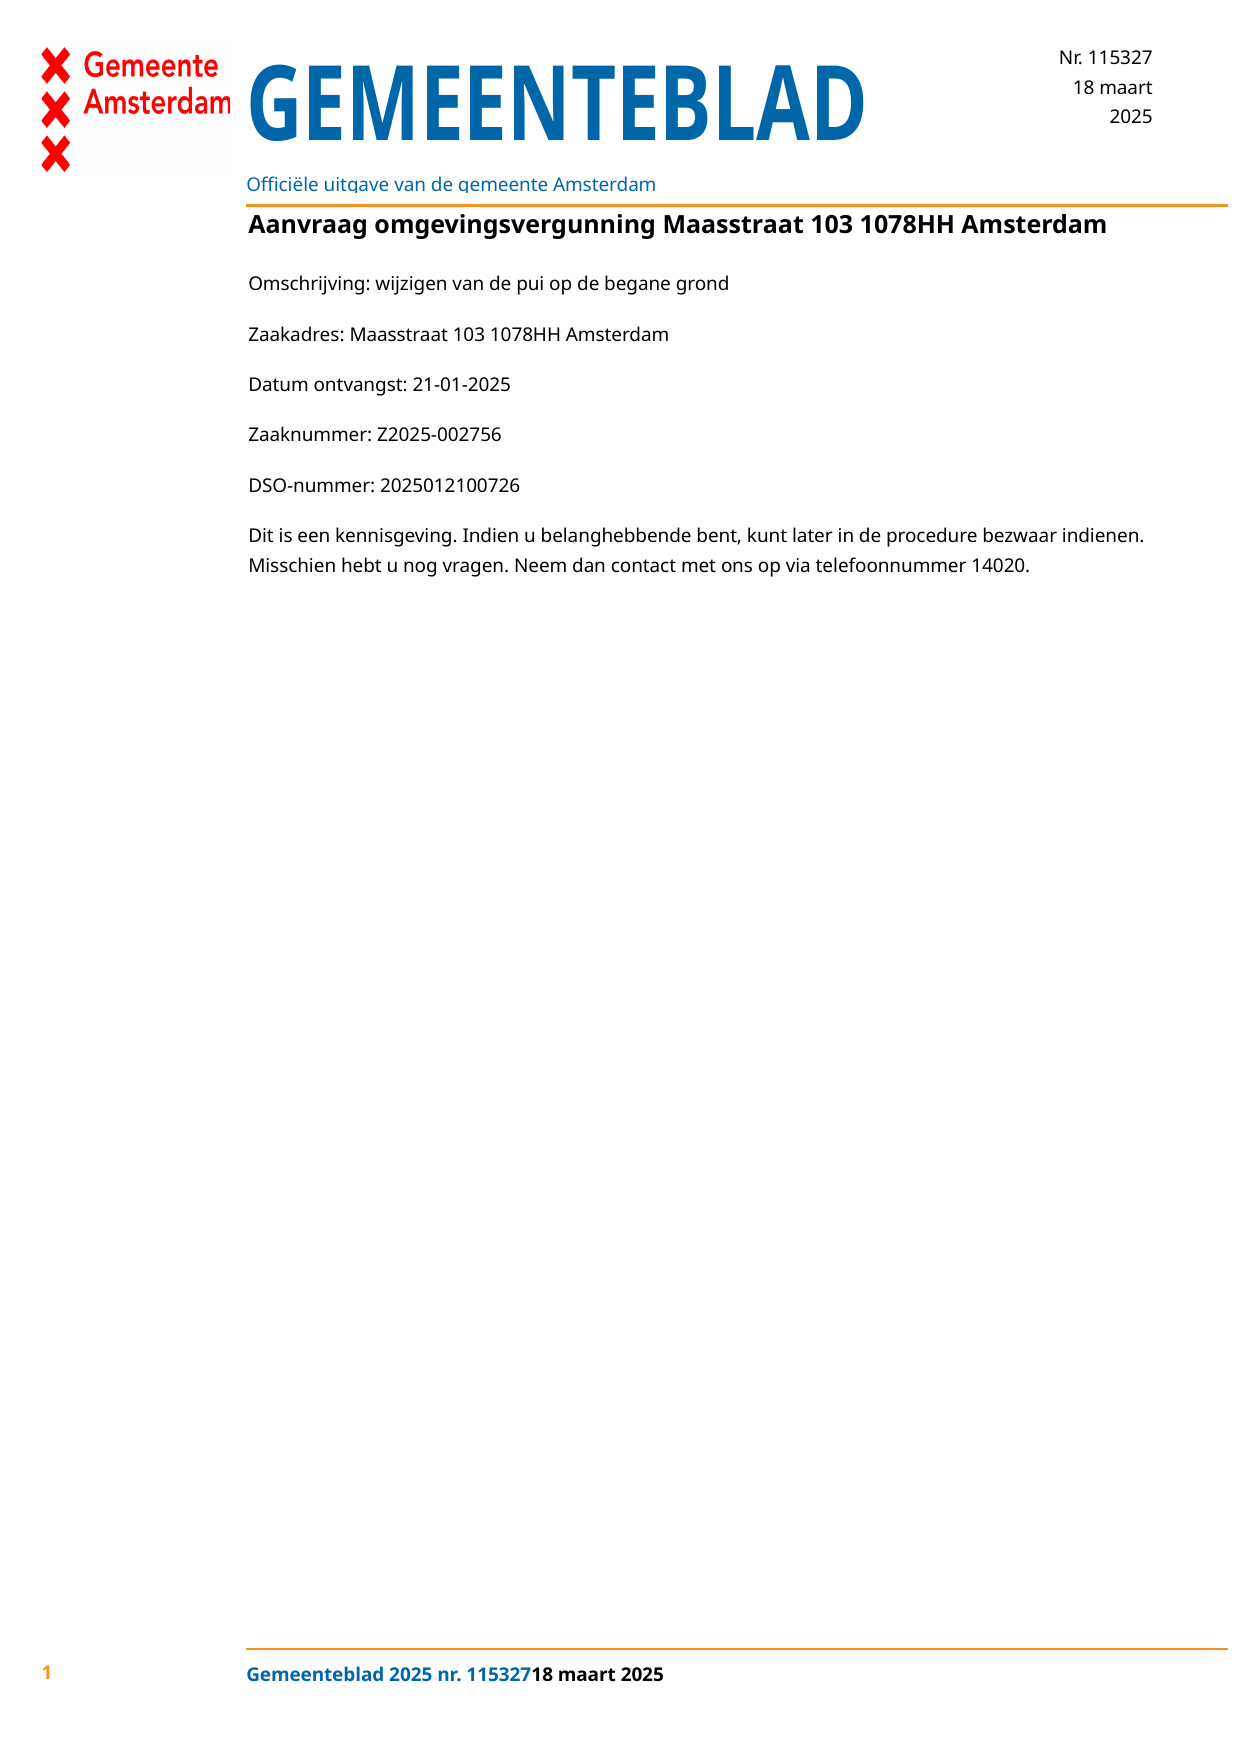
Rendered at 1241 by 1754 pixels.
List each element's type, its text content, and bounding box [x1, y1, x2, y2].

text Datum ontvangst: 21-01-2025 [248, 371, 1152, 397]
text Omschrijving: wijzigen van de pui op de begane grond [248, 270, 1152, 296]
text DSO-nummer: 2025012100726 [248, 472, 1152, 498]
text Dit is een kennisgeving. Indien u belanghebbende bent, kunt later in de procedure bezwaar indienen. Misschien hebt u nog vragen. Neem dan contact met ons op via telefoonnummer 14020. [248, 522, 1152, 578]
text Zaakadres: Maasstraat 103 1078HH Amsterdam [248, 321, 1152, 346]
text Zaaknummer: Z2025-002756 [248, 422, 1152, 447]
text Aanvraag omgevingsvergunning Maasstraat 103 1078HH Amsterdam [248, 207, 1152, 241]
picture [41, 47, 231, 172]
